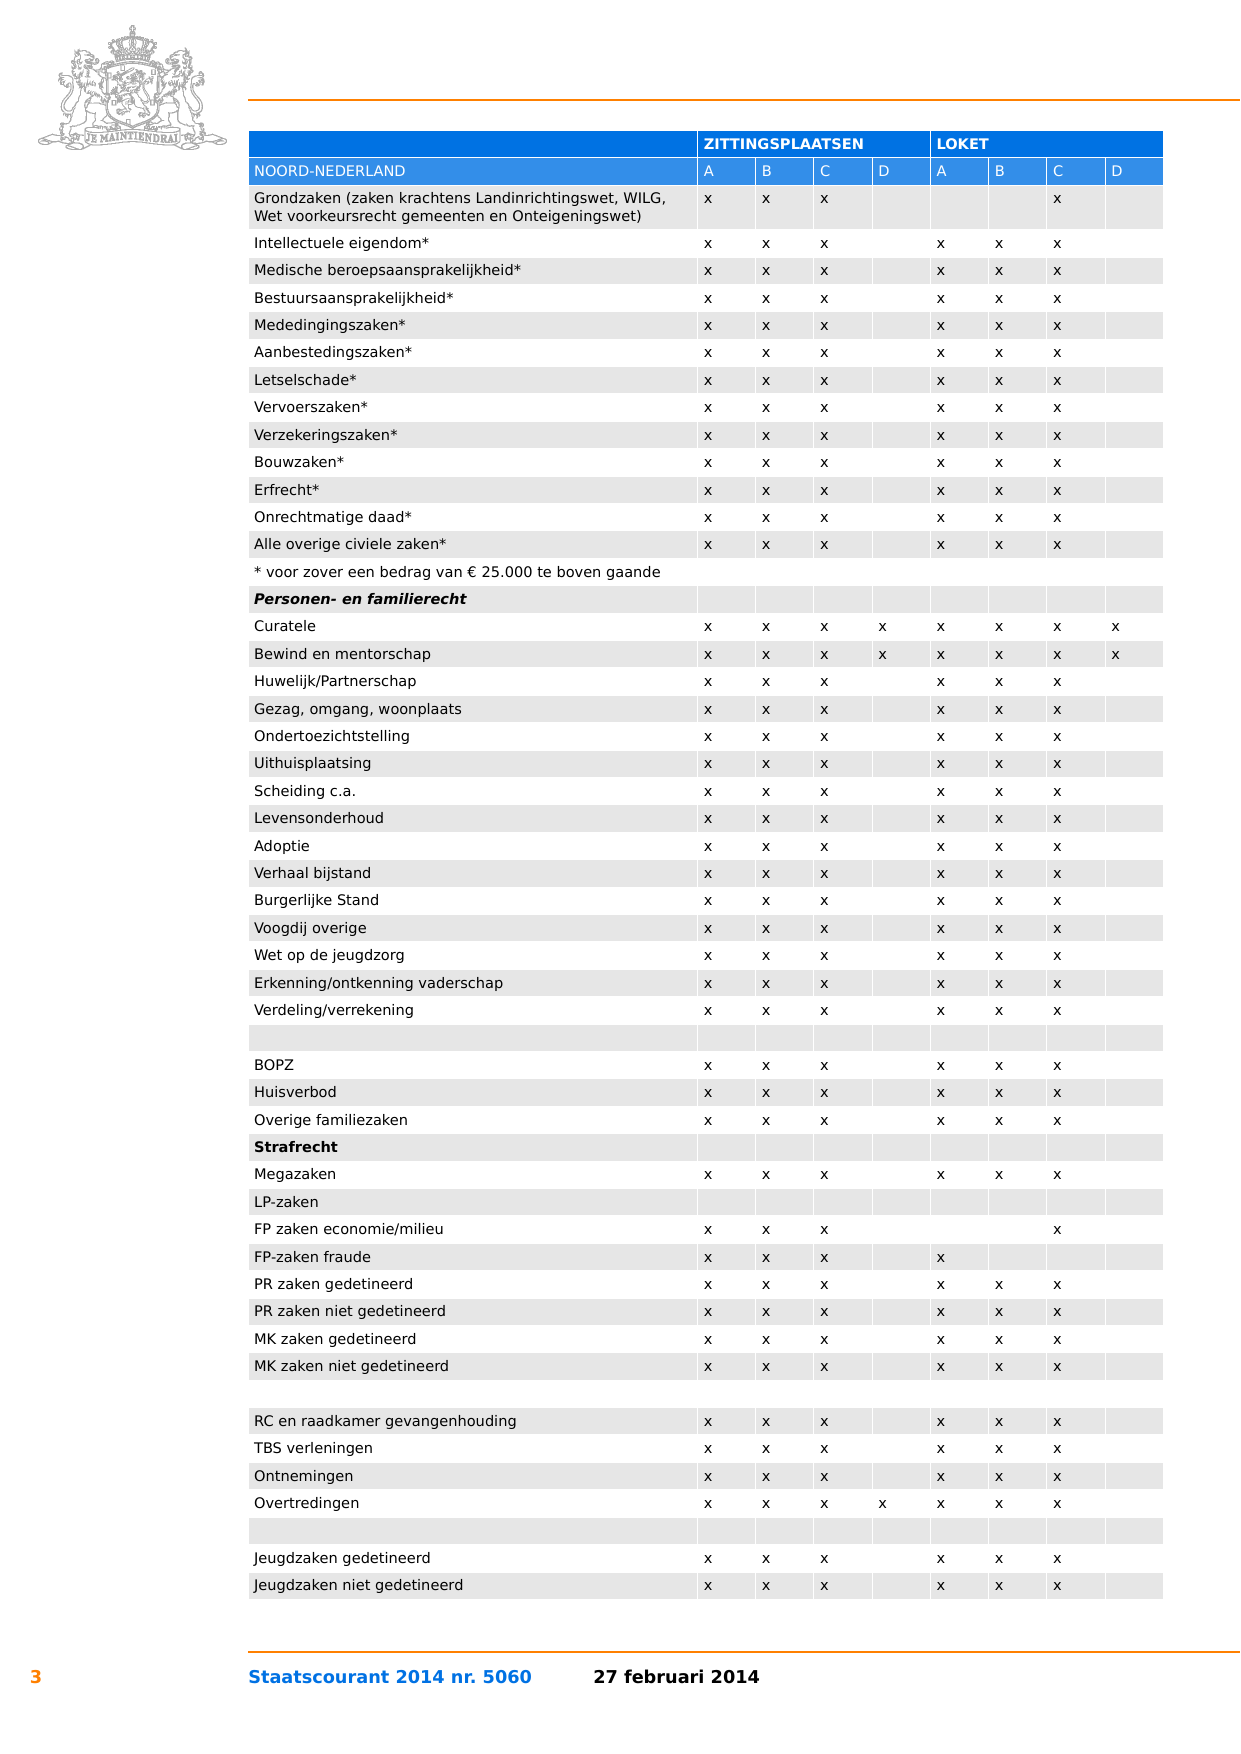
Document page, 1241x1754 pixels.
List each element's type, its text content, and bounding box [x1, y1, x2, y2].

table_cell Onrechtmatige daad* [249, 504, 697, 530]
table_cell x [756, 395, 813, 421]
table_cell x [931, 230, 988, 256]
table_cell x [1047, 422, 1105, 448]
table_cell [1106, 395, 1163, 421]
table_cell [1106, 915, 1163, 941]
table_cell Levensonderhoud [249, 805, 697, 832]
table_cell [756, 1134, 813, 1161]
table_cell x [756, 477, 813, 503]
table_cell [873, 833, 930, 859]
table_cell x [989, 614, 1046, 640]
table_cell x [698, 449, 755, 476]
table_cell x [873, 641, 930, 667]
table_cell [1106, 1052, 1163, 1078]
table_cell x [698, 1408, 755, 1434]
table_cell x [814, 805, 872, 832]
table_cell x [814, 970, 872, 996]
table_cell x [989, 449, 1046, 476]
table_cell [1047, 1134, 1105, 1161]
table_cell x [1047, 641, 1105, 667]
table_cell x [756, 1271, 813, 1297]
table_cell x [756, 1408, 813, 1434]
table_cell x [1047, 186, 1105, 229]
table_cell x [814, 449, 872, 476]
table_header LOKET [931, 131, 1163, 157]
table_cell x [814, 422, 872, 448]
table_cell x [756, 751, 813, 777]
table_cell Scheiding c.a. [249, 778, 697, 804]
table_cell [1106, 696, 1163, 722]
table_cell x [814, 1490, 872, 1517]
table_cell [1106, 340, 1163, 366]
table_cell x [814, 614, 872, 640]
table_cell Bestuursaansprakelijkheid* [249, 285, 697, 311]
table_cell [1106, 586, 1163, 613]
table_cell [873, 1079, 930, 1106]
table_cell x [698, 367, 755, 393]
table_cell Adoptie [249, 833, 697, 859]
table_cell x [1047, 395, 1105, 421]
table_cell [873, 1189, 930, 1215]
table_cell x [756, 1326, 813, 1352]
table_cell x [756, 1545, 813, 1571]
table_cell x [1047, 449, 1105, 476]
table_cell [989, 1244, 1046, 1270]
table_cell x [756, 1299, 813, 1325]
table_cell [873, 422, 930, 448]
table_cell [873, 669, 930, 695]
table_cell x [1047, 860, 1105, 887]
table_cell [1106, 367, 1163, 393]
table_cell x [989, 1162, 1046, 1188]
table_cell x [814, 1299, 872, 1325]
table_cell x [814, 669, 872, 695]
table_cell [931, 1381, 988, 1407]
table_cell [1106, 888, 1163, 914]
table_cell x [814, 1271, 872, 1297]
table_cell [989, 1189, 1046, 1215]
table_cell [814, 1518, 872, 1544]
table_cell x [814, 1052, 872, 1078]
table_cell x [1047, 1436, 1105, 1462]
table_cell x [698, 186, 755, 229]
table_cell [1106, 1463, 1163, 1489]
table_cell x [756, 970, 813, 996]
table_cell x [756, 340, 813, 366]
table_cell x [1106, 614, 1163, 640]
table_cell Jeugdzaken niet gedetineerd [249, 1573, 697, 1599]
table_cell x [698, 723, 755, 749]
table_cell [1106, 1436, 1163, 1462]
table_cell [249, 1518, 697, 1544]
table_cell x [989, 422, 1046, 448]
table_cell x [989, 805, 1046, 832]
table_cell [873, 1244, 930, 1270]
table_cell x [814, 696, 872, 722]
table_cell [1106, 531, 1163, 558]
table_cell x [756, 531, 813, 558]
table_cell x [931, 860, 988, 887]
table_cell x [931, 449, 988, 476]
table_cell x [756, 230, 813, 256]
table_cell x [989, 340, 1046, 366]
table_cell [814, 586, 872, 613]
table_header ZITTINGSPLAATSEN [698, 131, 930, 157]
table_cell x [989, 641, 1046, 667]
table_cell [1106, 1408, 1163, 1434]
table_cell x [814, 285, 872, 311]
table_cell x [931, 1052, 988, 1078]
table_cell FP zaken economie/milieu [249, 1216, 697, 1243]
table_cell x [1047, 1573, 1105, 1599]
table_cell x [931, 1079, 988, 1106]
table_cell [756, 1518, 813, 1544]
table_cell [1106, 1271, 1163, 1297]
table_cell D [1106, 158, 1163, 185]
table_cell x [989, 258, 1046, 284]
table_cell [873, 1353, 930, 1380]
table_cell x [931, 696, 988, 722]
table_cell x [698, 422, 755, 448]
table_cell x [698, 1326, 755, 1352]
table_cell [1106, 860, 1163, 887]
table_cell x [1047, 997, 1105, 1023]
table_cell x [1047, 833, 1105, 859]
table_cell x [1047, 696, 1105, 722]
table_cell x [931, 1353, 988, 1380]
table_cell x [698, 1271, 755, 1297]
table_cell B [756, 158, 813, 185]
table_cell [873, 477, 930, 503]
table_cell Erkenning/ontkenning vaderschap [249, 970, 697, 996]
table_cell x [931, 477, 988, 503]
table_cell x [814, 997, 872, 1023]
table_cell C [814, 158, 872, 185]
table_cell [1106, 970, 1163, 996]
table_cell [1106, 230, 1163, 256]
table_cell x [931, 1436, 988, 1462]
table_cell [814, 1189, 872, 1215]
table_cell [1106, 449, 1163, 476]
table_cell x [698, 1353, 755, 1380]
table_cell [1047, 1189, 1105, 1215]
table_cell x [1047, 751, 1105, 777]
table_cell [1047, 1244, 1105, 1270]
table_cell x [698, 1545, 755, 1571]
table_cell [873, 1299, 930, 1325]
table_cell x [698, 888, 755, 914]
table_cell x [756, 778, 813, 804]
table_cell [873, 860, 930, 887]
table_cell x [814, 943, 872, 969]
table_cell x [931, 1107, 988, 1133]
table_cell [873, 1545, 930, 1571]
table_cell x [698, 641, 755, 667]
table_cell [1106, 833, 1163, 859]
table_cell [931, 1518, 988, 1544]
picture [38, 25, 227, 150]
table_cell x [698, 258, 755, 284]
table_cell [873, 1326, 930, 1352]
table_cell x [873, 1490, 930, 1517]
table_cell x [1047, 614, 1105, 640]
table_cell x [814, 1408, 872, 1434]
table_cell x [814, 186, 872, 229]
table_cell [873, 395, 930, 421]
table_cell NOORD-NEDERLAND [249, 158, 697, 185]
table_cell x [1047, 1463, 1105, 1489]
table_cell [1106, 1134, 1163, 1161]
table_cell x [989, 1353, 1046, 1380]
table_cell x [756, 833, 813, 859]
table_cell [873, 340, 930, 366]
table_cell x [931, 312, 988, 339]
table_cell x [756, 943, 813, 969]
table_cell x [756, 888, 813, 914]
table_cell x [989, 1573, 1046, 1599]
table_cell x [698, 1107, 755, 1133]
table_cell x [1047, 1271, 1105, 1297]
table_cell x [814, 888, 872, 914]
table_cell [873, 504, 930, 530]
table_cell [698, 1189, 755, 1215]
table_cell [873, 559, 930, 585]
table_cell x [931, 422, 988, 448]
table_cell x [698, 970, 755, 996]
table_cell A [698, 158, 755, 185]
table_cell C [1047, 158, 1105, 185]
table_cell [873, 449, 930, 476]
table_cell x [756, 367, 813, 393]
table_cell x [989, 504, 1046, 530]
table_cell x [1047, 504, 1105, 530]
table_cell [1106, 312, 1163, 339]
table_cell x [931, 723, 988, 749]
table_cell x [698, 1244, 755, 1270]
table_cell Verzekeringszaken* [249, 422, 697, 448]
table_cell x [989, 778, 1046, 804]
table_cell [873, 805, 930, 832]
table_cell x [814, 1216, 872, 1243]
table_cell Gezag, omgang, woonplaats [249, 696, 697, 722]
table_cell [1106, 805, 1163, 832]
table_cell x [814, 367, 872, 393]
table_cell x [931, 1545, 988, 1571]
table_cell PR zaken niet gedetineerd [249, 1299, 697, 1325]
table_cell x [698, 531, 755, 558]
table_cell [873, 1573, 930, 1599]
table_cell x [931, 943, 988, 969]
table_cell [756, 586, 813, 613]
table_cell [873, 1134, 930, 1161]
table_cell x [698, 504, 755, 530]
table_cell x [931, 751, 988, 777]
table_cell x [756, 312, 813, 339]
table_cell x [931, 641, 988, 667]
table_cell Vervoerszaken* [249, 395, 697, 421]
table_cell x [989, 477, 1046, 503]
table_cell x [698, 778, 755, 804]
table_cell [989, 186, 1046, 229]
table_cell x [989, 888, 1046, 914]
table_cell [1106, 1244, 1163, 1270]
table_cell [1106, 1162, 1163, 1188]
table_cell [249, 1025, 697, 1051]
table_cell x [814, 1107, 872, 1133]
table_cell x [1047, 285, 1105, 311]
table_cell Overtredingen [249, 1490, 697, 1517]
table_cell [1106, 997, 1163, 1023]
table_cell x [698, 1216, 755, 1243]
table_cell [1047, 559, 1105, 585]
table_cell [873, 1518, 930, 1544]
table_cell x [814, 778, 872, 804]
table_cell Verdeling/verrekening [249, 997, 697, 1023]
table_cell x [1047, 805, 1105, 832]
table_cell [989, 1134, 1046, 1161]
table_cell [1106, 186, 1163, 229]
table_cell x [989, 285, 1046, 311]
table_cell x [814, 833, 872, 859]
table_cell x [1047, 312, 1105, 339]
table_cell x [1047, 230, 1105, 256]
table_cell x [1047, 1107, 1105, 1133]
table_cell [1106, 258, 1163, 284]
table_cell x [814, 258, 872, 284]
table_cell FP-zaken fraude [249, 1244, 697, 1270]
table_cell x [989, 943, 1046, 969]
table_cell [1106, 1353, 1163, 1380]
table_cell x [989, 395, 1046, 421]
table_cell x [756, 1216, 813, 1243]
table_cell x [1047, 1353, 1105, 1380]
table_cell [1106, 504, 1163, 530]
table_cell [698, 1381, 755, 1407]
table_cell x [1047, 1545, 1105, 1571]
table_cell x [989, 970, 1046, 996]
table_cell x [814, 751, 872, 777]
table_cell x [756, 1162, 813, 1188]
table_cell [1106, 751, 1163, 777]
table_cell x [931, 1408, 988, 1434]
table_cell x [698, 340, 755, 366]
table_cell [1106, 285, 1163, 311]
table_cell x [698, 1463, 755, 1489]
table_cell x [989, 1079, 1046, 1106]
table_cell x [989, 1408, 1046, 1434]
table_cell [1106, 1381, 1163, 1407]
table_cell [1106, 422, 1163, 448]
table_cell x [931, 340, 988, 366]
table_cell x [989, 1107, 1046, 1133]
table_cell x [989, 1436, 1046, 1462]
table_cell [873, 696, 930, 722]
table_cell x [931, 258, 988, 284]
table_cell x [931, 1271, 988, 1297]
table_cell [814, 1025, 872, 1051]
table_cell x [1047, 888, 1105, 914]
table_cell Bewind en mentorschap [249, 641, 697, 667]
table_cell x [756, 915, 813, 941]
table_cell [1106, 1490, 1163, 1517]
table_cell x [989, 723, 1046, 749]
table_cell x [1047, 258, 1105, 284]
table_cell x [1106, 641, 1163, 667]
table_cell x [989, 997, 1046, 1023]
table_cell [931, 1189, 988, 1215]
table_cell [1106, 1545, 1163, 1571]
table_cell x [989, 1463, 1046, 1489]
table_cell LP-zaken [249, 1189, 697, 1215]
table_cell x [1047, 531, 1105, 558]
table_cell [698, 1134, 755, 1161]
table_cell x [698, 1573, 755, 1599]
table_cell Ontnemingen [249, 1463, 697, 1489]
table_cell x [1047, 1079, 1105, 1106]
table_cell x [931, 395, 988, 421]
table_cell [1106, 1216, 1163, 1243]
table_cell x [756, 422, 813, 448]
table_cell x [989, 230, 1046, 256]
table_cell Verhaal bijstand [249, 860, 697, 887]
table_cell x [931, 1573, 988, 1599]
table_cell Erfrecht* [249, 477, 697, 503]
table_cell x [814, 531, 872, 558]
table_cell [931, 559, 988, 585]
table_cell [1047, 586, 1105, 613]
table_cell x [756, 669, 813, 695]
table_cell [1047, 1381, 1105, 1407]
table_cell x [989, 833, 1046, 859]
table_cell x [756, 860, 813, 887]
table_cell [931, 186, 988, 229]
table_cell x [698, 860, 755, 887]
table_cell x [698, 1162, 755, 1188]
table_cell Intellectuele eigendom* [249, 230, 697, 256]
table_cell x [931, 614, 988, 640]
table_cell [873, 1052, 930, 1078]
table_cell [873, 586, 930, 613]
table_cell x [1047, 1216, 1105, 1243]
table_cell x [756, 1463, 813, 1489]
table_cell [873, 367, 930, 393]
table_cell [873, 186, 930, 229]
table_cell [814, 1381, 872, 1407]
table_cell A [931, 158, 988, 185]
table_cell [931, 1216, 988, 1243]
table_cell x [756, 1052, 813, 1078]
table_cell x [814, 641, 872, 667]
table_cell x [698, 1052, 755, 1078]
table_cell x [814, 1162, 872, 1188]
table_cell Grondzaken (zaken krachtens Landinrichtingswet, WILG, Wet voorkeursrecht gemeenten en Onteigeningswet) [249, 186, 697, 229]
table_cell x [989, 1545, 1046, 1571]
table_cell x [698, 751, 755, 777]
table_cell [873, 888, 930, 914]
table_cell [931, 1025, 988, 1051]
table_cell x [698, 230, 755, 256]
table_cell [873, 1162, 930, 1188]
table_cell x [814, 504, 872, 530]
table_cell x [756, 1490, 813, 1517]
table_cell x [1047, 1490, 1105, 1517]
table_cell x [1047, 943, 1105, 969]
table_cell x [989, 915, 1046, 941]
table_cell [698, 1518, 755, 1544]
table_cell [1106, 669, 1163, 695]
table_cell [873, 1408, 930, 1434]
table_cell x [989, 696, 1046, 722]
table_cell [873, 997, 930, 1023]
table_cell x [814, 1244, 872, 1270]
table_cell x [698, 312, 755, 339]
table_cell x [1047, 915, 1105, 941]
table_cell x [698, 997, 755, 1023]
table_cell [1106, 1189, 1163, 1215]
table_cell [873, 1436, 930, 1462]
table_cell [756, 1025, 813, 1051]
table_cell [1106, 1107, 1163, 1133]
table_cell x [698, 614, 755, 640]
table_cell [756, 1381, 813, 1407]
table_cell x [989, 669, 1046, 695]
table_cell Ondertoezichtstelling [249, 723, 697, 749]
table_cell x [756, 1353, 813, 1380]
table_cell Huwelijk/Partnerschap [249, 669, 697, 695]
table_cell [1106, 559, 1163, 585]
table_cell x [873, 614, 930, 640]
table_cell x [931, 504, 988, 530]
table_cell x [756, 614, 813, 640]
table_cell [873, 915, 930, 941]
table_cell x [814, 395, 872, 421]
table_cell [989, 1216, 1046, 1243]
table_cell [1047, 1025, 1105, 1051]
table_cell x [698, 1490, 755, 1517]
table_cell x [931, 1490, 988, 1517]
table_cell x [698, 696, 755, 722]
table_cell [814, 1134, 872, 1161]
table_cell x [1047, 1408, 1105, 1434]
table_cell [873, 531, 930, 558]
table_cell [931, 1134, 988, 1161]
table_cell x [989, 751, 1046, 777]
table_cell [873, 1216, 930, 1243]
table_cell x [756, 997, 813, 1023]
table_cell Megazaken [249, 1162, 697, 1188]
table_cell [931, 586, 988, 613]
table_cell x [931, 285, 988, 311]
table_cell x [989, 1052, 1046, 1078]
table_cell x [698, 833, 755, 859]
table_cell [873, 1025, 930, 1051]
table_cell [989, 586, 1046, 613]
table_cell Mededingingszaken* [249, 312, 697, 339]
table_cell x [698, 805, 755, 832]
table_cell [873, 1463, 930, 1489]
table_cell [989, 1025, 1046, 1051]
table_cell x [814, 230, 872, 256]
table_cell x [1047, 340, 1105, 366]
table_cell [1106, 1299, 1163, 1325]
table_cell x [1047, 723, 1105, 749]
table_cell x [931, 888, 988, 914]
table_cell x [814, 1353, 872, 1380]
table_cell x [756, 504, 813, 530]
table_cell [989, 559, 1046, 585]
table_cell [873, 285, 930, 311]
table_cell x [931, 778, 988, 804]
table_cell [873, 258, 930, 284]
table_cell [698, 1025, 755, 1051]
table_cell [698, 586, 755, 613]
table_cell D [873, 158, 930, 185]
table_cell Jeugdzaken gedetineerd [249, 1545, 697, 1571]
table_cell [1106, 778, 1163, 804]
table_cell Uithuisplaatsing [249, 751, 697, 777]
table_cell x [814, 1545, 872, 1571]
table_cell x [756, 696, 813, 722]
table_cell x [931, 1326, 988, 1352]
table_cell x [931, 805, 988, 832]
table_cell x [814, 312, 872, 339]
table_cell x [931, 915, 988, 941]
table_cell x [989, 1490, 1046, 1517]
table_cell x [1047, 1052, 1105, 1078]
table_cell x [756, 186, 813, 229]
table_cell [873, 312, 930, 339]
table_cell [249, 1381, 697, 1407]
table_cell MK zaken niet gedetineerd [249, 1353, 697, 1380]
table_cell Strafrecht [249, 1134, 697, 1161]
table_cell x [1047, 970, 1105, 996]
table_cell x [1047, 477, 1105, 503]
table_cell x [1047, 367, 1105, 393]
table_cell x [1047, 1299, 1105, 1325]
table_cell x [756, 723, 813, 749]
table_cell x [1047, 1326, 1105, 1352]
table_cell [1106, 1079, 1163, 1106]
table_cell x [698, 1299, 755, 1325]
table_cell [873, 230, 930, 256]
table_cell [873, 1271, 930, 1297]
table_cell x [756, 1107, 813, 1133]
table_cell [1106, 943, 1163, 969]
table_cell [873, 1107, 930, 1133]
table_cell x [989, 1299, 1046, 1325]
table_cell [698, 559, 755, 585]
table_cell Curatele [249, 614, 697, 640]
table_cell x [931, 1463, 988, 1489]
table_cell x [756, 1436, 813, 1462]
table_cell x [756, 449, 813, 476]
table_cell PR zaken gedetineerd [249, 1271, 697, 1297]
table_cell Personen- en familierecht [249, 586, 697, 613]
table_cell Letselschade* [249, 367, 697, 393]
table_cell x [1047, 669, 1105, 695]
table_cell x [756, 641, 813, 667]
table_cell x [931, 1244, 988, 1270]
table_cell [1106, 477, 1163, 503]
table_cell x [931, 833, 988, 859]
table_cell x [814, 915, 872, 941]
table_cell x [698, 477, 755, 503]
table_cell x [814, 723, 872, 749]
table_cell x [814, 1573, 872, 1599]
table_cell [1106, 1518, 1163, 1544]
table_cell x [989, 312, 1046, 339]
table_cell x [698, 1436, 755, 1462]
table_cell MK zaken gedetineerd [249, 1326, 697, 1352]
table_cell Aanbestedingszaken* [249, 340, 697, 366]
table_cell x [931, 970, 988, 996]
table_cell x [756, 1573, 813, 1599]
table_cell [873, 751, 930, 777]
table_cell [1047, 1518, 1105, 1544]
table_cell [873, 778, 930, 804]
table_cell x [756, 258, 813, 284]
table_cell [1106, 723, 1163, 749]
table_cell x [756, 1244, 813, 1270]
table_header [249, 131, 697, 157]
table_cell x [756, 805, 813, 832]
table_cell Burgerlijke Stand [249, 888, 697, 914]
table_cell x [989, 1326, 1046, 1352]
table_cell B [989, 158, 1046, 185]
table_cell x [1047, 1162, 1105, 1188]
table_cell RC en raadkamer gevangenhouding [249, 1408, 697, 1434]
table_cell x [814, 477, 872, 503]
table_cell [873, 1381, 930, 1407]
table_cell x [1047, 778, 1105, 804]
table_cell x [989, 1271, 1046, 1297]
table_cell * voor zover een bedrag van € 25.000 te boven gaande [249, 559, 697, 585]
table_cell Alle overige civiele zaken* [249, 531, 697, 558]
table_cell x [931, 1162, 988, 1188]
table_cell x [989, 531, 1046, 558]
table_cell x [931, 367, 988, 393]
table_cell x [698, 669, 755, 695]
table_cell TBS verleningen [249, 1436, 697, 1462]
table_cell Huisverbod [249, 1079, 697, 1106]
table_cell [756, 1189, 813, 1215]
table_cell x [698, 285, 755, 311]
table_cell Bouwzaken* [249, 449, 697, 476]
table_cell x [756, 285, 813, 311]
table_cell [873, 723, 930, 749]
table_cell x [814, 340, 872, 366]
table_cell [814, 559, 872, 585]
table_cell [1106, 1025, 1163, 1051]
table_cell x [814, 1463, 872, 1489]
table_cell x [814, 860, 872, 887]
table_cell Medische beroepsaansprakelijkheid* [249, 258, 697, 284]
table_cell x [931, 669, 988, 695]
table_cell x [698, 943, 755, 969]
table_cell x [814, 1079, 872, 1106]
table_cell x [756, 1079, 813, 1106]
table_cell x [698, 395, 755, 421]
table_cell [756, 559, 813, 585]
table_cell [1106, 1326, 1163, 1352]
table_cell x [931, 1299, 988, 1325]
table_cell x [698, 1079, 755, 1106]
table_cell x [931, 997, 988, 1023]
table_cell x [814, 1326, 872, 1352]
table_cell [1106, 1573, 1163, 1599]
table_cell x [931, 531, 988, 558]
table_cell Overige familiezaken [249, 1107, 697, 1133]
table_cell BOPZ [249, 1052, 697, 1078]
table_cell [989, 1381, 1046, 1407]
table_cell x [698, 915, 755, 941]
table_cell x [989, 367, 1046, 393]
table_cell [989, 1518, 1046, 1544]
table_cell Voogdij overige [249, 915, 697, 941]
table_cell [873, 970, 930, 996]
table_cell Wet op de jeugdzorg [249, 943, 697, 969]
table_cell [873, 943, 930, 969]
table_cell x [814, 1436, 872, 1462]
table_cell x [989, 860, 1046, 887]
